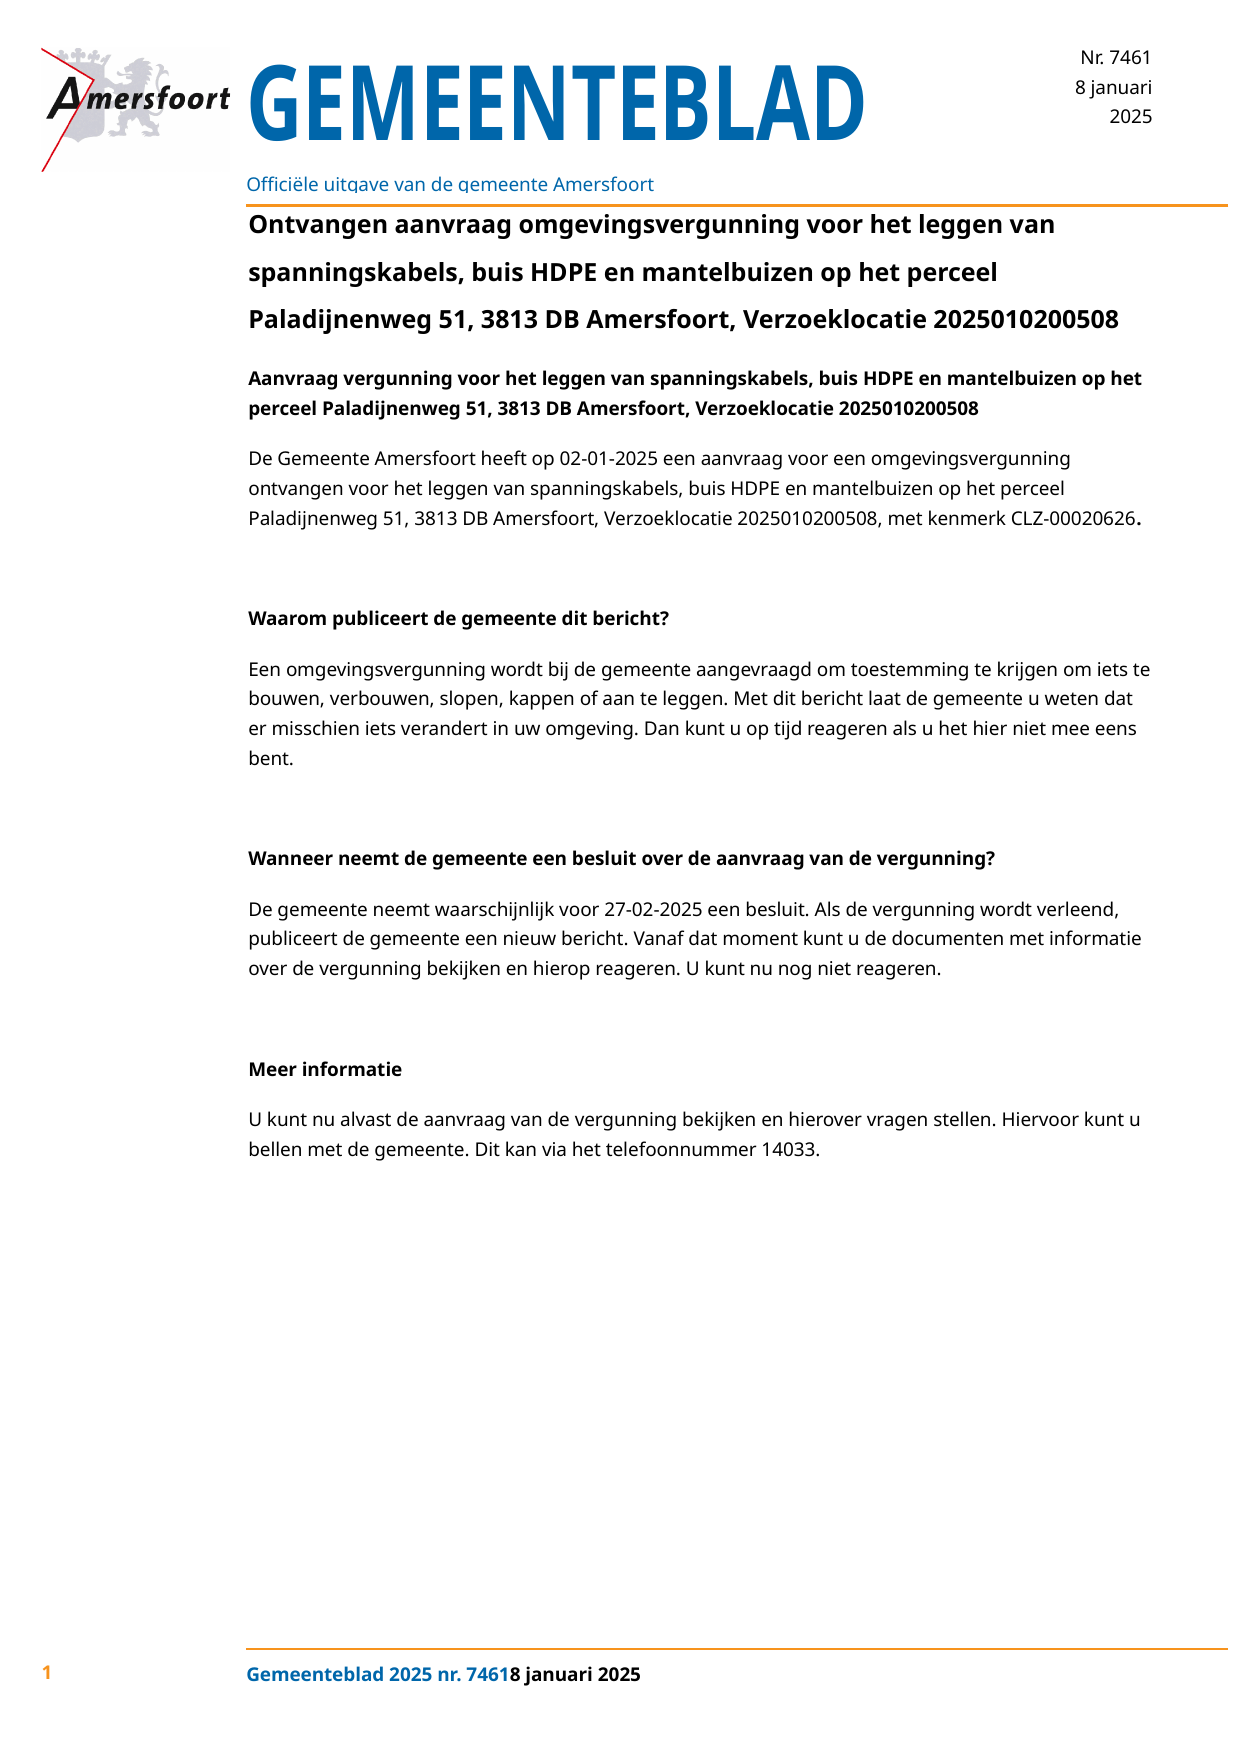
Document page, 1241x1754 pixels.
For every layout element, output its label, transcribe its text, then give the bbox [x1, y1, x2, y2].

text Ontvangen aanvraag omgevingsvergunning voor het leggen van spanningskabels, buis HDPE en mantelbuizen op het perceel Paladijnenweg 51, 3813 DB Amersfoort, Verzoeklocatie 2025010200508 [248, 207, 1152, 336]
text Een omgevingsvergunning wordt bij de gemeente aangevraagd om toestemming te krijgen om iets te bouwen, verbouwen, slopen, kappen of aan te leggen. Met dit bericht laat de gemeente u weten dat er misschien iets verandert in uw omgeving. Dan kunt u op tijd reageren als u het hier niet mee eens bent. [248, 656, 1152, 770]
text Wanneer neemt de gemeente een besluit over de aanvraag van de vergunning? [248, 846, 1152, 871]
text De gemeente neemt waarschijnlijk voor 27-02-2025 een besluit. Als de vergunning wordt verleend, publiceert de gemeente een nieuw bericht. Vanaf dat moment kunt u de documenten met informatie over de vergunning bekijken en hierop reageren. U kunt nu nog niet reageren. [248, 896, 1152, 981]
text U kunt nu alvast de aanvraag van de vergunning bekijken en hierover vragen stellen. Hiervoor kunt u bellen met de gemeente. Dit kan via het telefoonnummer 14033. [248, 1106, 1152, 1162]
text Waarom publiceert de gemeente dit bericht? [248, 606, 1152, 631]
text Aanvraag vergunning voor het leggen van spanningskabels, buis HDPE en mantelbuizen op het perceel Paladijnenweg 51, 3813 DB Amersfoort, Verzoeklocatie 2025010200508 [248, 366, 1152, 421]
text Meer informatie [248, 1056, 1152, 1082]
text De Gemeente Amersfoort heeft op 02-01-2025 een aanvraag voor een omgevingsvergunning ontvangen voor het leggen van spanningskabels, buis HDPE en mantelbuizen op het perceel Paladijnenweg 51, 3813 DB Amersfoort, Verzoeklocatie 2025010200508, met kenmerk CLZ-00020626. [248, 446, 1152, 530]
picture [41, 47, 231, 172]
